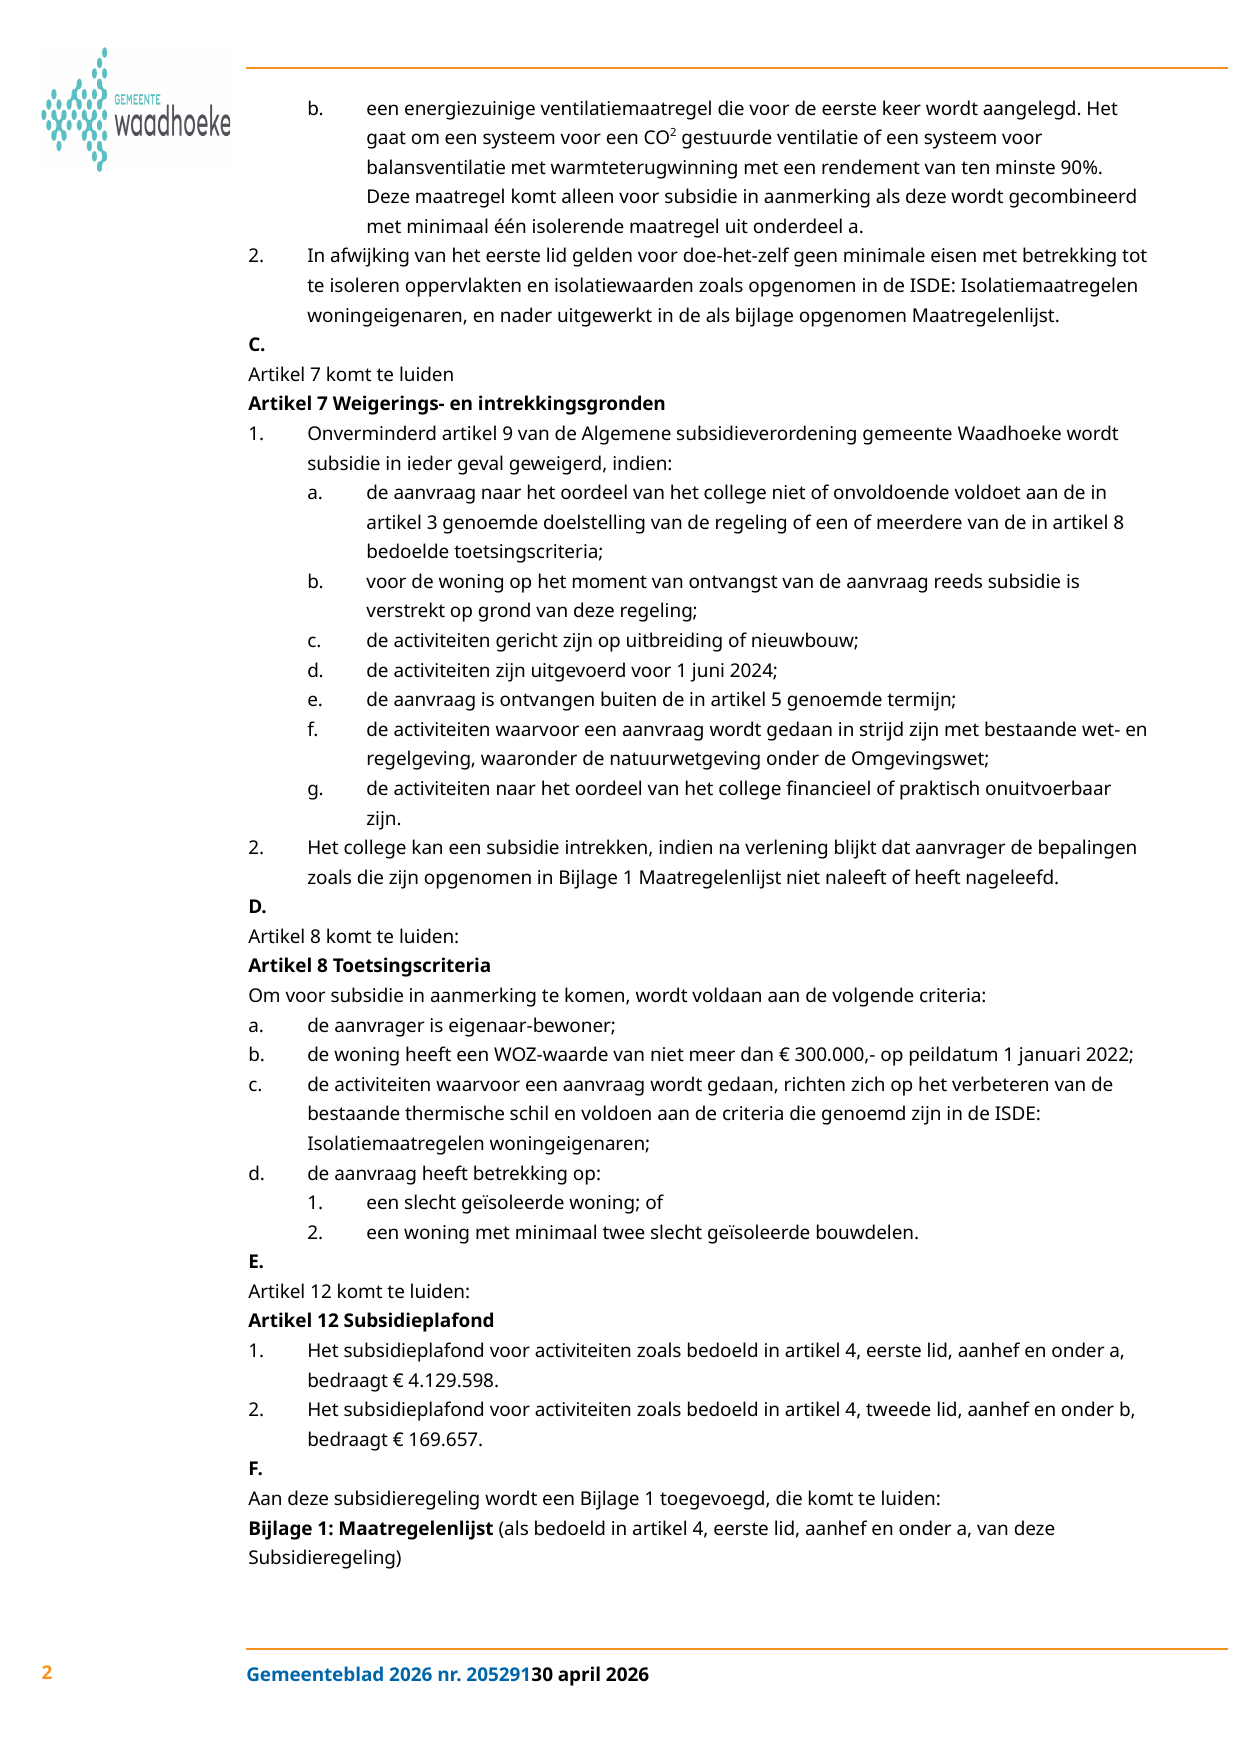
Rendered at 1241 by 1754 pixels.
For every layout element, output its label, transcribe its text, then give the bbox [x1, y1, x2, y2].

text Artikel 7 Weigerings- en intrekkingsgronden [248, 391, 1152, 416]
list voor de woning op het moment van ontvangst van de aanvraag reeds subsidie is verstrekt op grond van deze regeling; [307, 568, 1152, 623]
list Het college kan een subsidie intrekken, indien na verlening blijkt dat aanvrager de bepalingen zoals die zijn opgenomen in Bijlage 1 Maatregelenlijst niet naleeft of heeft nageleefd. [248, 834, 1152, 890]
text Artikel 8 Toetsingscriteria [248, 953, 1152, 978]
text F. [248, 1456, 1152, 1481]
text Artikel 8 komt te luiden: [248, 923, 1152, 949]
list de activiteiten naar het oordeel van het college financieel of praktisch onuitvoerbaar zijn. [307, 775, 1152, 831]
text C. [248, 331, 1152, 357]
list de activiteiten waarvoor een aanvraag wordt gedaan, richten zich op het verbeteren van de bestaande thermische schil en voldoen aan de criteria die genoemd zijn in de ISDE: Isolatiemaatregelen woningeigenaren; [248, 1071, 1152, 1156]
list de aanvraag is ontvangen buiten de in artikel 5 genoemde termijn; [307, 686, 1152, 712]
list Het subsidieplafond voor activiteiten zoals bedoeld in artikel 4, eerste lid, aanhef en onder a, bedraagt € 4.129.598. [248, 1337, 1152, 1393]
text Artikel 12 komt te luiden: [248, 1278, 1152, 1304]
list Onverminderd artikel 9 van de Algemene subsidieverordening gemeente Waadhoeke wordt subsidie in ieder geval geweigerd, indien: [248, 420, 1152, 476]
list de activiteiten waarvoor een aanvraag wordt gedaan in strijd zijn met bestaande wet- en regelgeving, waaronder de natuurwetgeving onder de Omgevingswet; [307, 716, 1152, 771]
picture [41, 47, 231, 172]
list een energiezuinige ventilatiemaatregel die voor de eerste keer wordt aangelegd. Het gaat om een systeem voor een CO2 gestuurde ventilatie of een systeem voor balansventilatie met warmteterugwinning met een rendement van ten minste 90%. Deze maatregel komt alleen voor subsidie in aanmerking als deze wordt gecombineerd met minimaal één isolerende maatregel uit onderdeel a. [307, 95, 1152, 239]
text E. [248, 1248, 1152, 1274]
list Het subsidieplafond voor activiteiten zoals bedoeld in artikel 4, tweede lid, aanhef en onder b, bedraagt € 169.657. [248, 1396, 1152, 1452]
list de aanvrager is eigenaar-bewoner; [248, 1012, 1152, 1038]
text D. [248, 893, 1152, 919]
list een woning met minimaal twee slecht geïsoleerde bouwdelen. [307, 1219, 1152, 1245]
text Artikel 7 komt te luiden [248, 361, 1152, 387]
text Aan deze subsidieregeling wordt een Bijlage 1 toegevoegd, die komt te luiden: [248, 1485, 1152, 1511]
list de woning heeft een WOZ-waarde van niet meer dan € 300.000,- op peildatum 1 januari 2022; [248, 1041, 1152, 1067]
list de aanvraag heeft betrekking op: [248, 1160, 1152, 1186]
list de activiteiten zijn uitgevoerd voor 1 juni 2024; [307, 657, 1152, 683]
list een slecht geïsoleerde woning; of [307, 1189, 1152, 1215]
list de aanvraag naar het oordeel van het college niet of onvoldoende voldoet aan de in artikel 3 genoemde doelstelling van de regeling of een of meerdere van de in artikel 8 bedoelde toetsingscriteria; [307, 479, 1152, 564]
list de activiteiten gericht zijn op uitbreiding of nieuwbouw; [307, 627, 1152, 653]
text Artikel 12 Subsidieplafond [248, 1308, 1152, 1333]
text Om voor subsidie in aanmerking te komen, wordt voldaan aan de volgende criteria: [248, 982, 1152, 1008]
list In afwijking van het eerste lid gelden voor doe-het-zelf geen minimale eisen met betrekking tot te isoleren oppervlakten en isolatiewaarden zoals opgenomen in de ISDE: Isolatiemaatregelen woningeigenaren, en nader uitgewerkt in de als bijlage opgenomen Maatregelenlijst. [248, 243, 1152, 328]
text Bijlage 1: Maatregelenlijst (als bedoeld in artikel 4, eerste lid, aanhef en onder a, van deze Subsidieregeling) [248, 1515, 1152, 1570]
